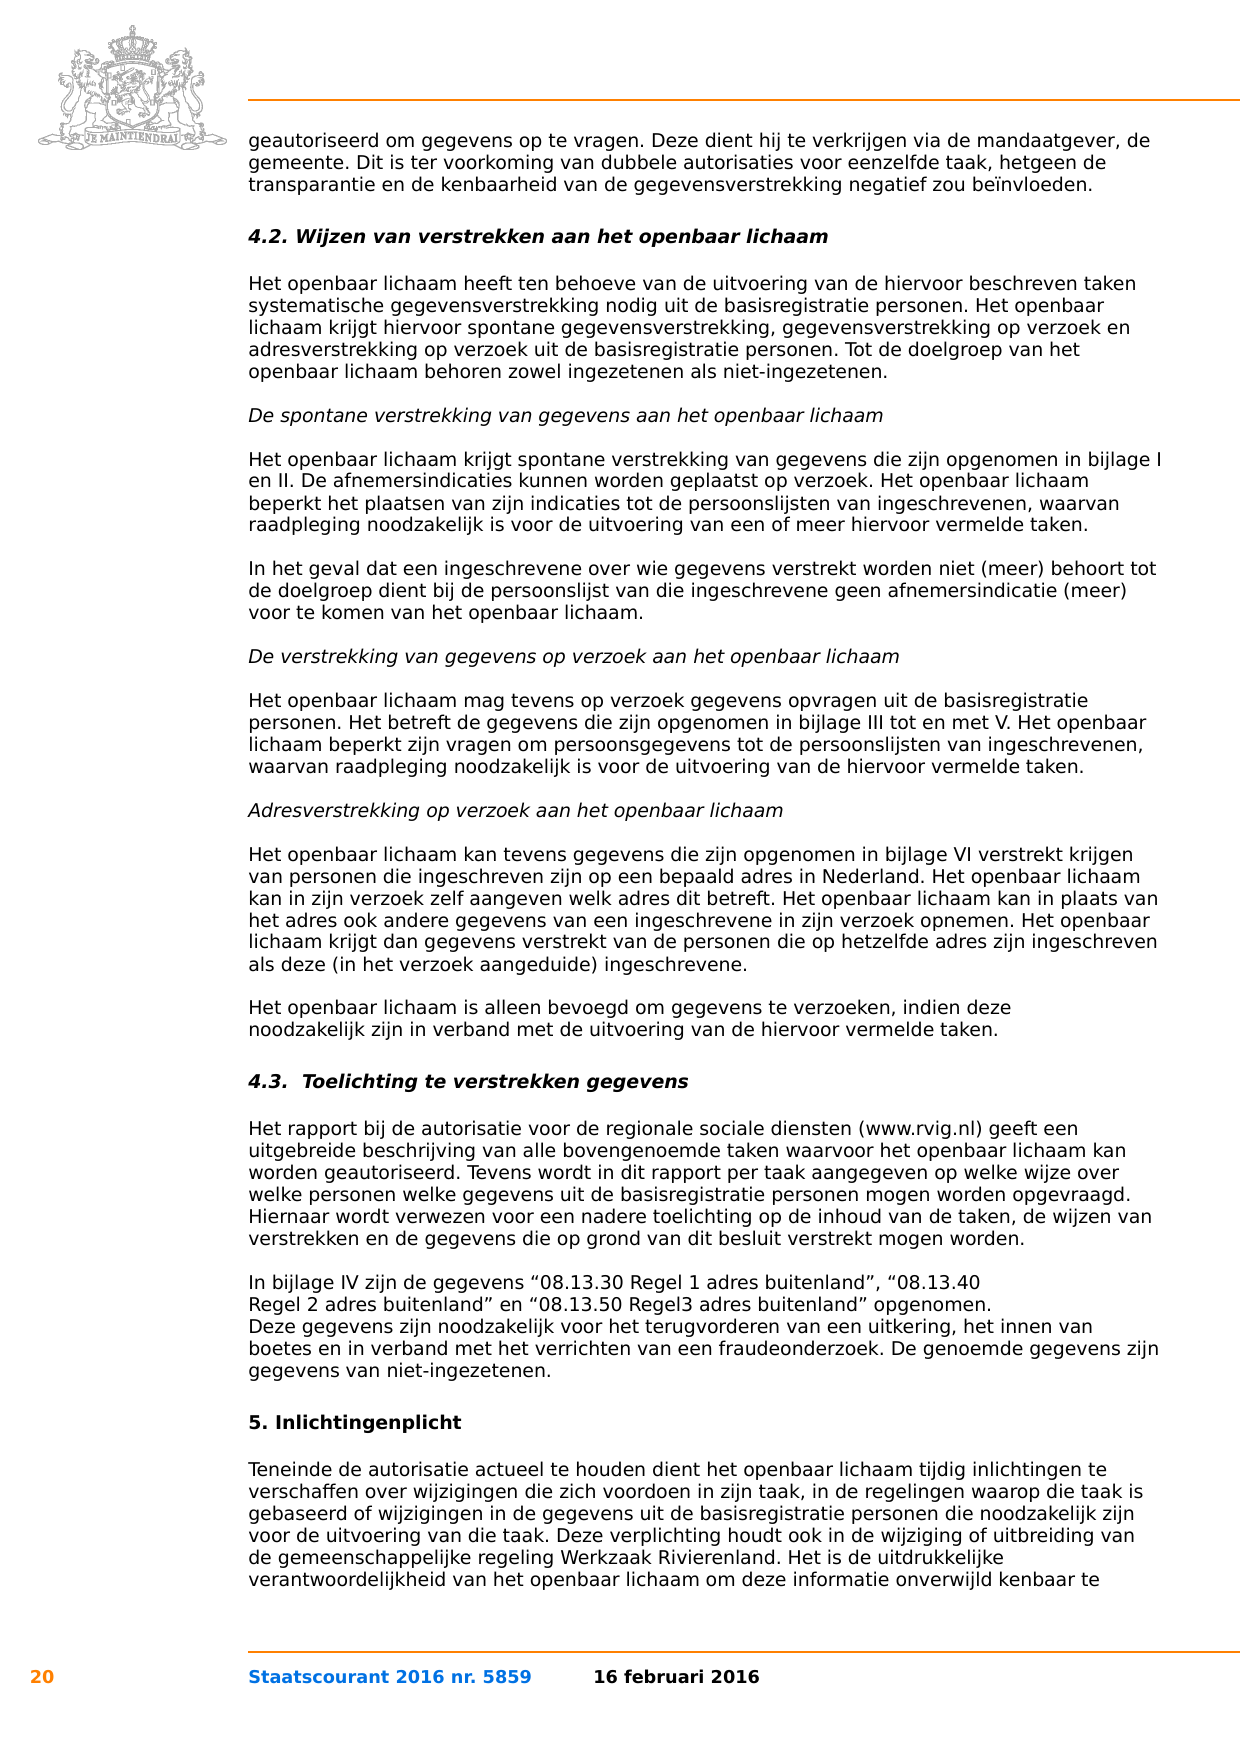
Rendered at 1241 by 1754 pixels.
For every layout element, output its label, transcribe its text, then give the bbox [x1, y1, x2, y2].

picture [38, 25, 227, 150]
text Het openbaar lichaam heeft ten behoeve van de uitvoering van de hiervoor beschreven taken systematische gegevensverstrekking nodig uit de basisregistratie personen. Het openbaar lichaam krijgt hiervoor spontane gegevensverstrekking, gegevensverstrekking op verzoek en adresverstrekking op verzoek uit de basisregistratie personen. Tot de doelgroep van het openbaar lichaam behoren zowel ingezetenen als niet-ingezetenen. [248, 273, 1163, 383]
text Deze gegevens zijn noodzakelijk voor het terugvorderen van een uitkering, het innen van boetes en in verband met het verrichten van een fraudeonderzoek. De genoemde gegevens zijn gegevens van niet-ingezetenen. [248, 1316, 1163, 1382]
text Het openbaar lichaam mag tevens op verzoek gegevens opvragen uit de basisregistratie personen. Het betreft de gegevens die zijn opgenomen in bijlage III tot en met V. Het openbaar lichaam beperkt zijn vragen om persoonsgegevens tot de persoonslijsten van ingeschrevenen, waarvan raadpleging noodzakelijk is voor de uitvoering van de hiervoor vermelde taken. [248, 690, 1163, 778]
subtitle 4.2. Wijzen van verstrekken aan het openbaar lichaam [248, 226, 1163, 248]
subtitle De verstrekking van gegevens op verzoek aan het openbaar lichaam [248, 646, 1163, 668]
text Het openbaar lichaam krijgt spontane verstrekking van gegevens die zijn opgenomen in bijlage I en II. De afnemersindicaties kunnen worden geplaatst op verzoek. Het openbaar lichaam beperkt het plaatsen van zijn indicaties tot de persoonslijsten van ingeschrevenen, waarvan raadpleging noodzakelijk is voor de uitvoering van een of meer hiervoor vermelde taken. [248, 448, 1163, 536]
text Het rapport bij de autorisatie voor de regionale sociale diensten (www.rvig.nl) geeft een uitgebreide beschrijving van alle bovengenoemde taken waarvoor het openbaar lichaam kan worden geautoriseerd. Tevens wordt in dit rapport per taak aangegeven op welke wijze over welke personen welke gegevens uit de basisregistratie personen mogen worden opgevraagd. Hiernaar wordt verwezen voor een nadere toelichting op de inhoud van de taken, de wijzen van verstrekken en de gegevens die op grond van dit besluit verstrekt mogen worden. [248, 1118, 1163, 1250]
subtitle Adresverstrekking op verzoek aan het openbaar lichaam [248, 800, 1163, 822]
text Teneinde de autorisatie actueel te houden dient het openbaar lichaam tijdig inlichtingen te verschaffen over wijzigingen die zich voordoen in zijn taak, in de regelingen waarop die taak is gebaseerd of wijzigingen in de gegevens uit de basisregistratie personen die noodzakelijk zijn voor de uitvoering van die taak. Deze verplichting houdt ook in de wijziging of uitbreiding van de gemeenschappelijke regeling Werkzaak Rivierenland. Het is de uitdrukkelijke verantwoordelijkheid van het openbaar lichaam om deze informatie onverwijld kenbaar te [248, 1459, 1163, 1591]
text Het openbaar lichaam kan tevens gegevens die zijn opgenomen in bijlage VI verstrekt krijgen van personen die ingeschreven zijn op een bepaald adres in Nederland. Het openbaar lichaam kan in zijn verzoek zelf aangeven welk adres dit betreft. Het openbaar lichaam kan in plaats van het adres ook andere gegevens van een ingeschrevene in zijn verzoek opnemen. Het openbaar lichaam krijgt dan gegevens verstrekt van de personen die op hetzelfde adres zijn ingeschreven als deze (in het verzoek aangeduide) ingeschrevene. [248, 843, 1163, 975]
subtitle 4.3. Toelichting te verstrekken gegevens [248, 1071, 1163, 1093]
subtitle De spontane verstrekking van gegevens aan het openbaar lichaam [248, 404, 1163, 427]
text geautoriseerd om gegevens op te vragen. Deze dient hij te verkrijgen via de mandaatgever, de gemeente. Dit is ter voorkoming van dubbele autorisaties voor eenzelfde taak, hetgeen de transparantie en de kenbaarheid van de gegevensverstrekking negatief zou beïnvloeden. [248, 130, 1163, 196]
text In bijlage IV zijn de gegevens “08.13.30 Regel 1 adres buitenland”, “08.13.40 [248, 1272, 1163, 1294]
text In het geval dat een ingeschrevene over wie gegevens verstrekt worden niet (meer) behoort tot de doelgroep dient bij de persoonslijst van die ingeschrevene geen afnemersindicatie (meer) voor te komen van het openbaar lichaam. [248, 558, 1163, 624]
subtitle 5. Inlichtingenplicht [248, 1412, 1163, 1434]
text noodzakelijk zijn in verband met de uitvoering van de hiervoor vermelde taken. [248, 1019, 1163, 1041]
text Regel 2 adres buitenland” en “08.13.50 Regel3 adres buitenland” opgenomen. [248, 1294, 1163, 1316]
text Het openbaar lichaam is alleen bevoegd om gegevens te verzoeken, indien deze [248, 997, 1163, 1019]
